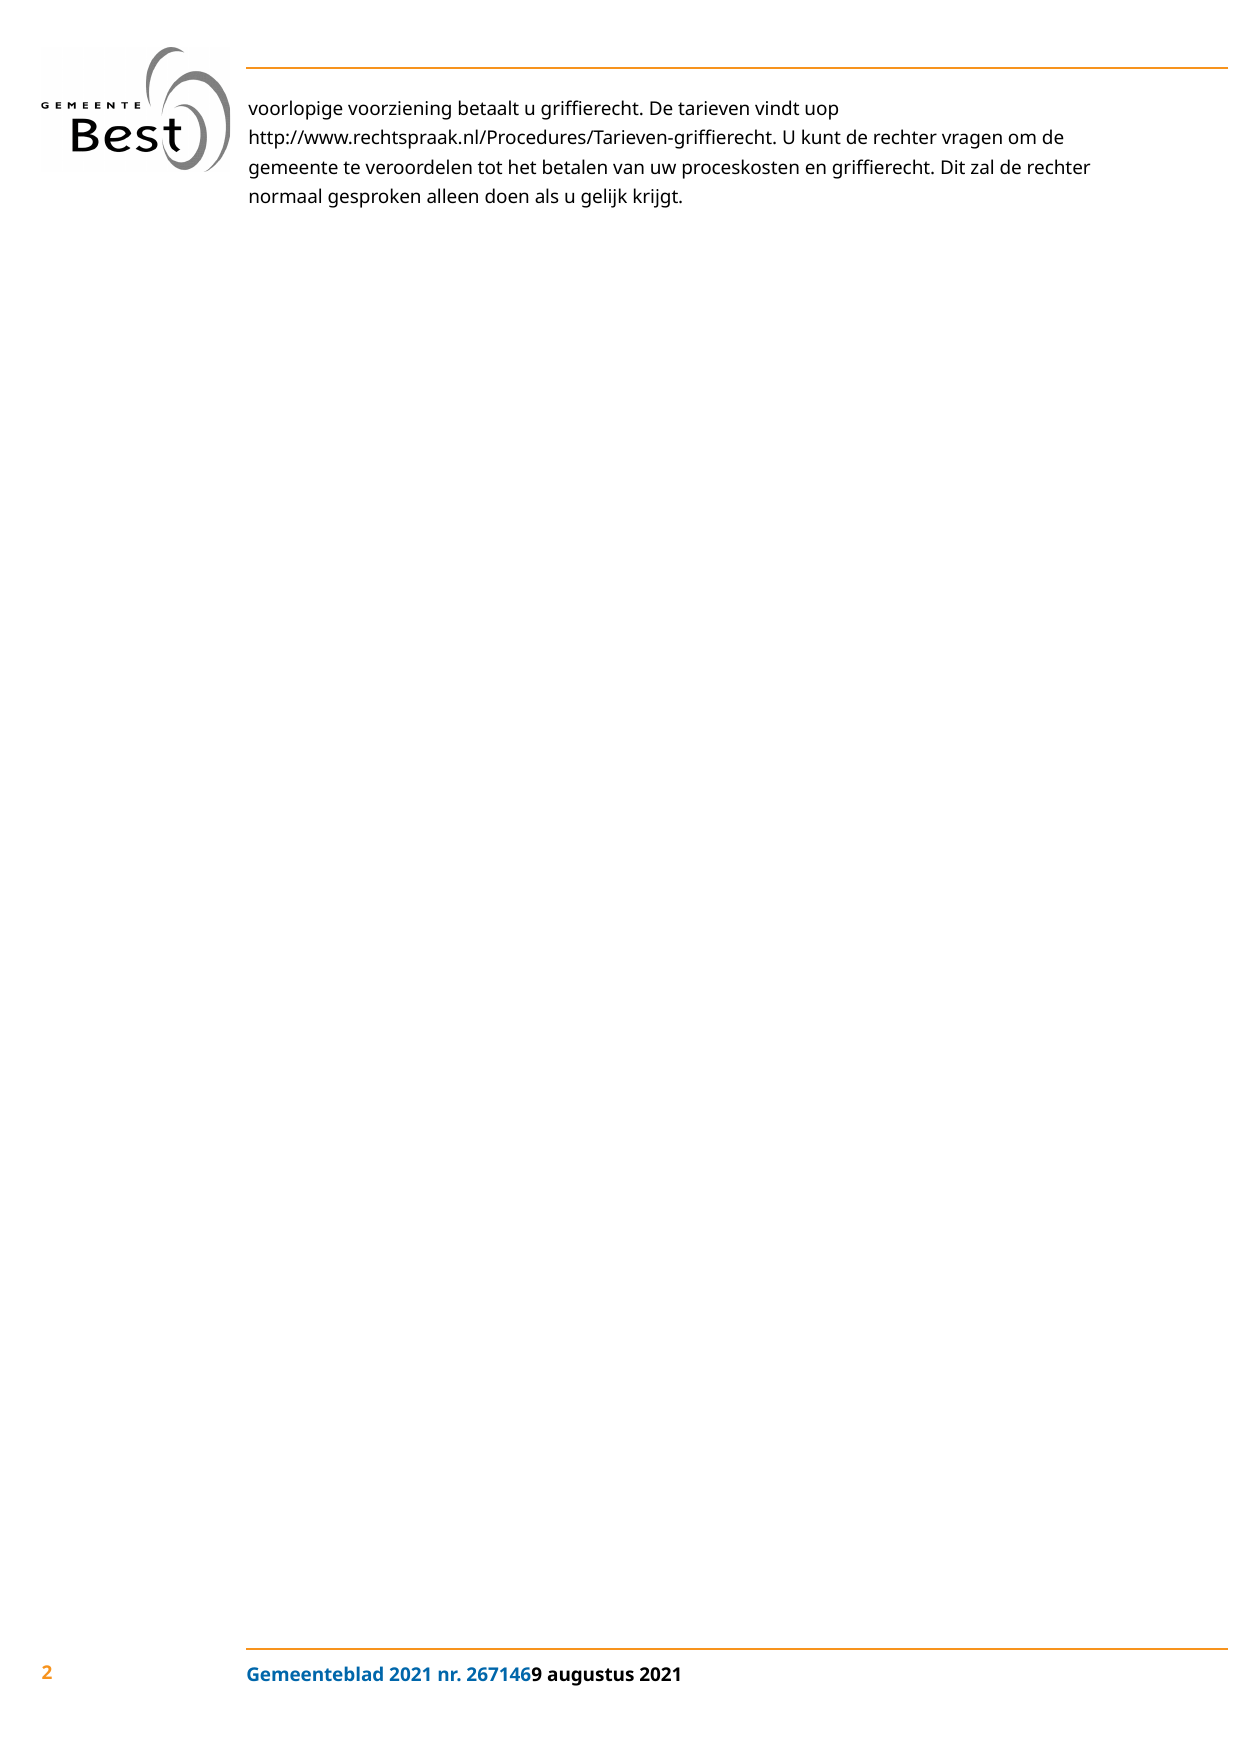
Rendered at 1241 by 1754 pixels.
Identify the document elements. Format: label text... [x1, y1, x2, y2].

picture [41, 47, 231, 172]
text voorlopige voorziening betaalt u griffierecht. De tarieven vindt uop http://www.rechtspraak.nl/Procedures/Tarieven-griffierecht. U kunt de rechter vragen om de gemeente te veroordelen tot het betalen van uw proceskosten en griffierecht. Dit zal de rechter normaal gesproken alleen doen als u gelijk krijgt. [248, 95, 1152, 209]
